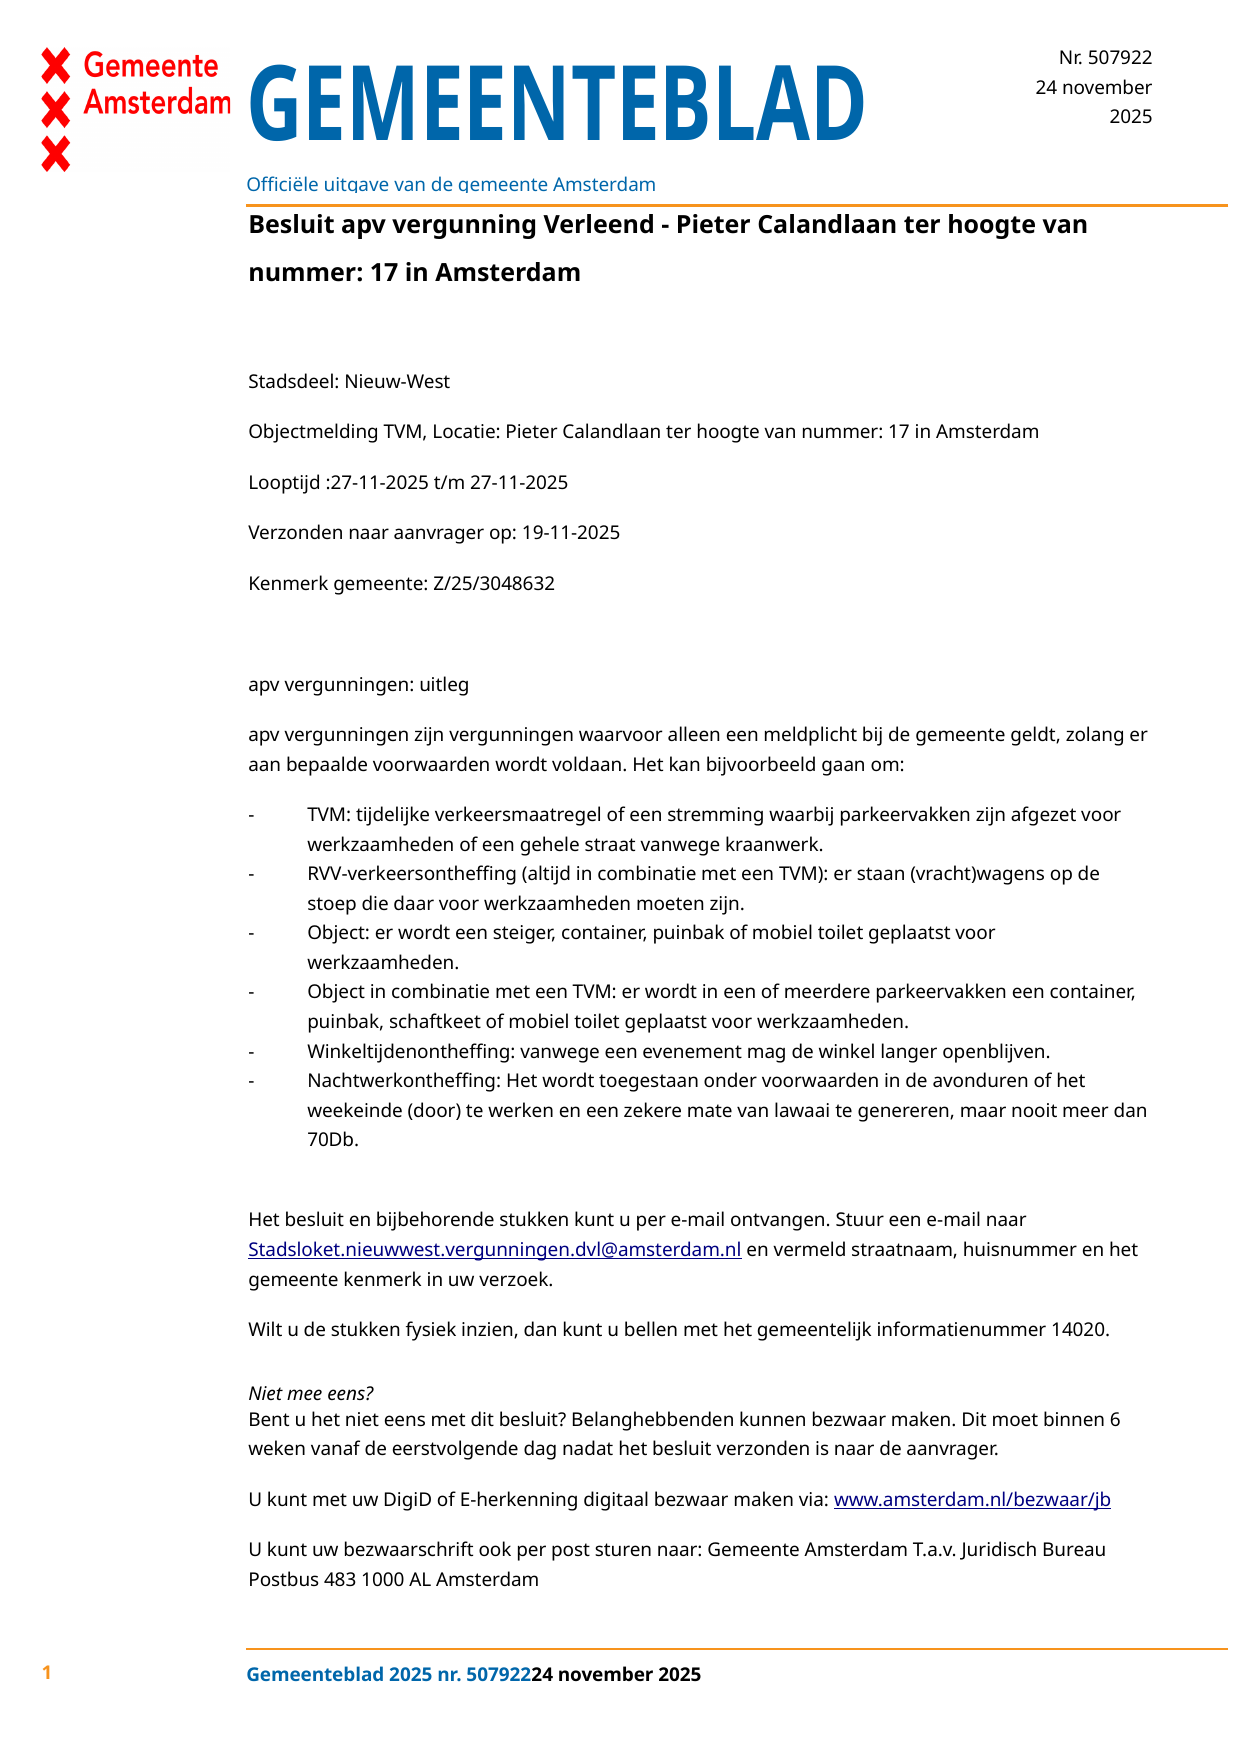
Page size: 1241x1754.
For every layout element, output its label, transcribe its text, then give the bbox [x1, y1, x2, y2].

text Niet mee eens? [248, 1380, 1152, 1406]
text apv vergunningen zijn vergunningen waarvoor alleen een meldplicht bij de gemeente geldt, zolang er aan bepaalde voorwaarden wordt voldaan. Het kan bijvoorbeeld gaan om: [248, 721, 1152, 777]
list Winkeltijdenontheffing: vanwege een evenement mag de winkel langer openblijven. [248, 1038, 1152, 1064]
text apv vergunningen: uitleg [248, 671, 1152, 697]
text Objectmelding TVM, Locatie: Pieter Calandlaan ter hoogte van nummer: 17 in Amsterdam [248, 419, 1152, 444]
text Wilt u de stukken fysiek inzien, dan kunt u bellen met het gemeentelijk informatienummer 14020. [248, 1316, 1152, 1342]
list Nachtwerkontheffing: Het wordt toegestaan onder voorwaarden in de avonduren of het weekeinde (door) te werken en een zekere mate van lawaai te genereren, maar nooit meer dan 70Db. [248, 1067, 1152, 1152]
text Stadsdeel: Nieuw-West [248, 368, 1152, 394]
text Het besluit en bijbehorende stukken kunt u per e-mail ontvangen. Stuur een e-mail naar Stadsloket.nieuwwest.vergunningen.dvl@amsterdam.nl en vermeld straatnaam, huisnummer en het gemeente kenmerk in uw verzoek. [248, 1207, 1152, 1292]
list Object: er wordt een steiger, container, puinbak of mobiel toilet geplaatst voor werkzaamheden. [248, 919, 1152, 975]
text Bent u het niet eens met dit besluit? Belanghebbenden kunnen bezwaar maken. Dit moet binnen 6 weken vanaf de eerstvolgende dag nadat het besluit verzonden is naar de aanvrager. [248, 1406, 1152, 1461]
text Verzonden naar aanvrager op: 19-11-2025 [248, 519, 1152, 545]
picture [41, 47, 231, 172]
list TVM: tijdelijke verkeersmaatregel of een stremming waarbij parkeervakken zijn afgezet voor werkzaamheden of een gehele straat vanwege kraanwerk. [248, 801, 1152, 857]
text Besluit apv vergunning Verleend - Pieter Calandlaan ter hoogte van nummer: 17 in Amsterdam [248, 207, 1152, 288]
list Object in combinatie met een TVM: er wordt in een of meerdere parkeervakken een container, puinbak, schaftkeet of mobiel toilet geplaatst voor werkzaamheden. [248, 979, 1152, 1034]
list RVV-verkeersontheffing (altijd in combinatie met een TVM): er staan (vracht)wagens op de stoep die daar voor werkzaamheden moeten zijn. [248, 860, 1152, 916]
text U kunt uw bezwaarschrift ook per post sturen naar: Gemeente Amsterdam T.a.v. Juridisch Bureau Postbus 483 1000 AL Amsterdam [248, 1536, 1152, 1592]
text Kenmerk gemeente: Z/25/3048632 [248, 570, 1152, 596]
text U kunt met uw DigiD of E-herkenning digitaal bezwaar maken via: www.amsterdam.nl/bezwaar/jb [248, 1486, 1152, 1512]
text Looptijd :27-11-2025 t/m 27-11-2025 [248, 469, 1152, 495]
